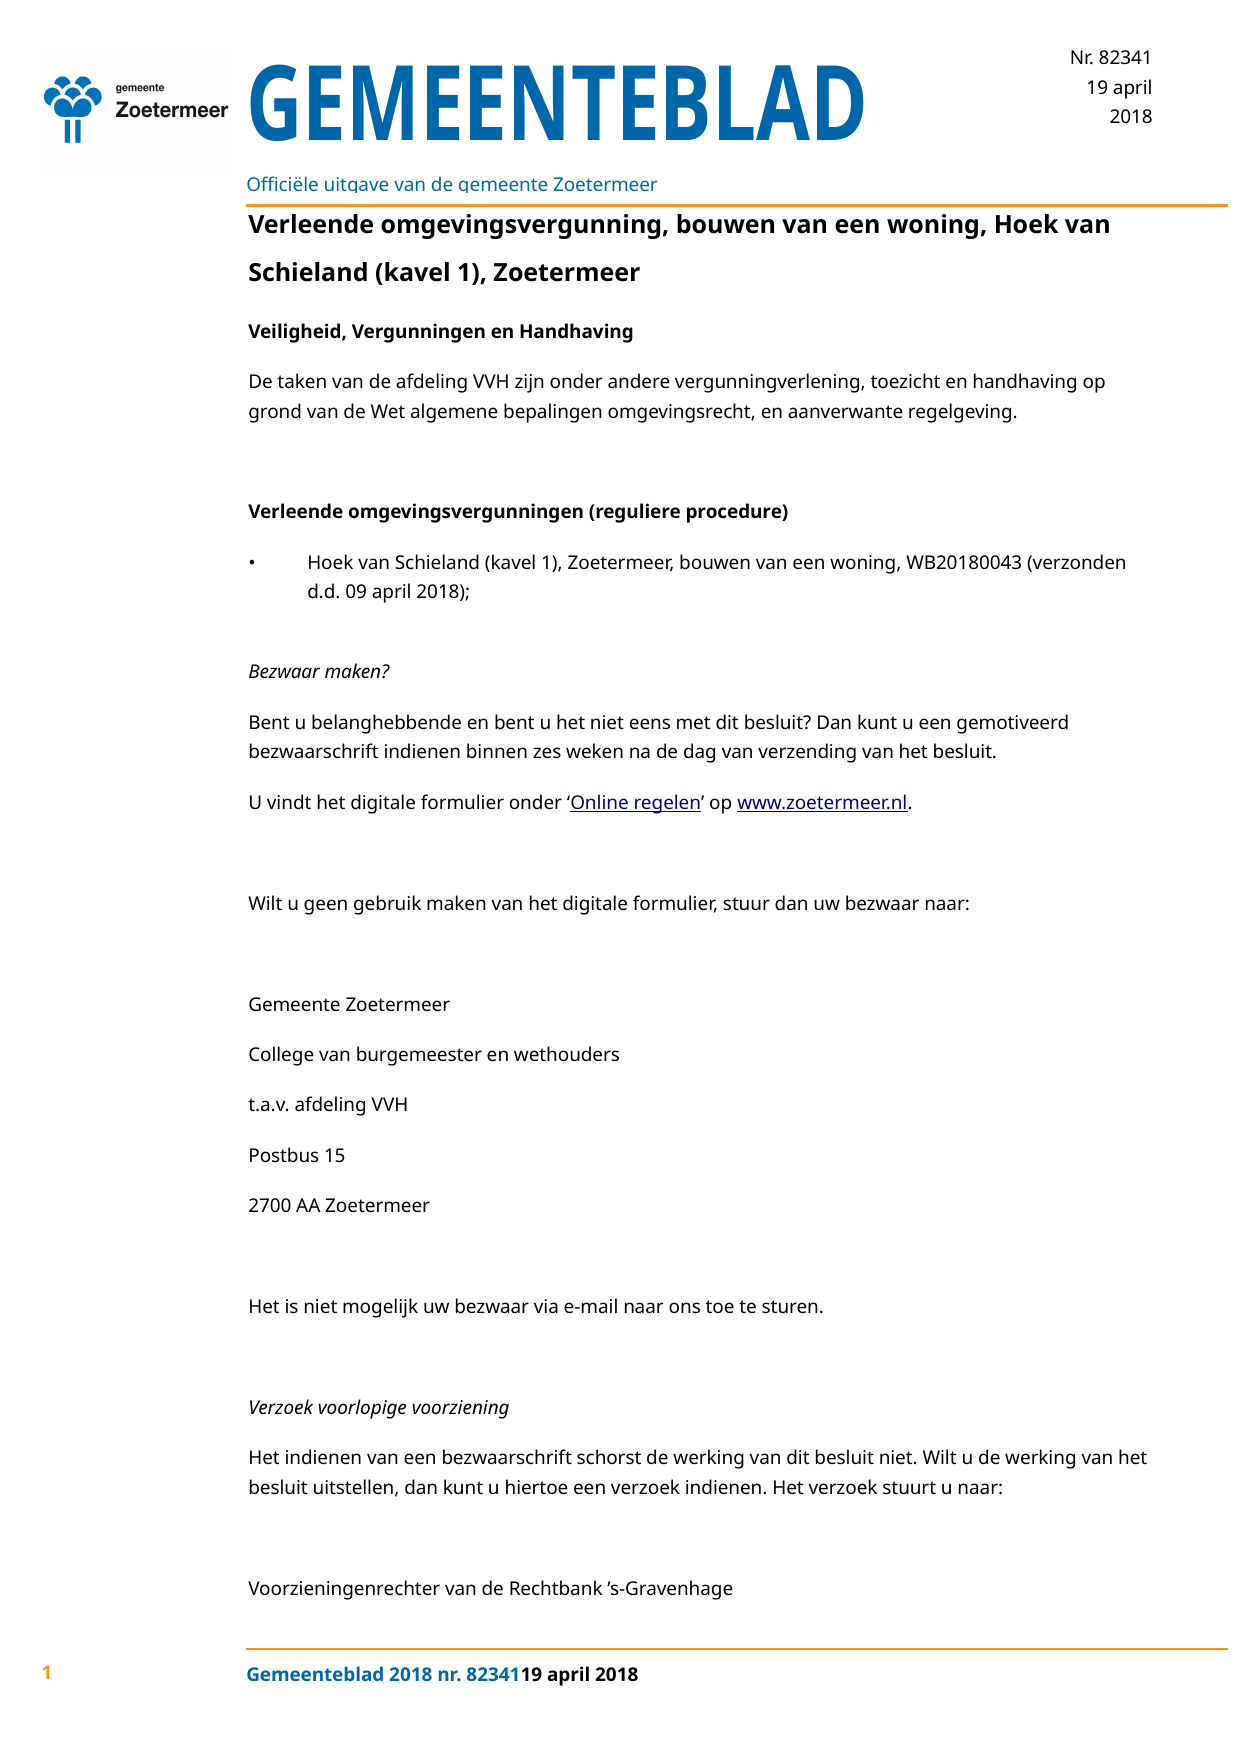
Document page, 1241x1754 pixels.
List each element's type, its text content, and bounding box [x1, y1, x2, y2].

text De taken van de afdeling VVH zijn onder andere vergunningverlening, toezicht en handhaving op grond van de Wet algemene bepalingen omgevingsrecht, en aanverwante regelgeving. [248, 368, 1152, 424]
list Hoek van Schieland (kavel 1), Zoetermeer, bouwen van een woning, WB20180043 (verzonden d.d. 09 april 2018); [248, 549, 1152, 604]
text Het is niet mogelijk uw bezwaar via e-mail naar ons toe te sturen. [248, 1293, 1152, 1319]
text Voorzieningenrechter van de Rechtbank ’s-Gravenhage [248, 1575, 1152, 1601]
text Verleende omgevingsvergunningen (reguliere procedure) [248, 499, 1152, 524]
text Bent u belanghebbende en bent u het niet eens met dit besluit? Dan kunt u een gemotiveerd bezwaarschrift indienen binnen zes weken na de dag van verzending van het besluit. [248, 709, 1152, 764]
text U vindt het digitale formulier onder ‘Online regelen’ op www.zoetermeer.nl. [248, 789, 1152, 815]
text Verzoek voorlopige voorziening [248, 1394, 1152, 1420]
text Gemeente Zoetermeer [248, 991, 1152, 1017]
text Veiligheid, Vergunningen en Handhaving [248, 318, 1152, 344]
text Postbus 15 [248, 1142, 1152, 1168]
text Bezwaar maken? [248, 659, 1152, 684]
text t.a.v. afdeling VVH [248, 1092, 1152, 1117]
text Het indienen van een bezwaarschrift schorst de werking van dit besluit niet. Wilt u de werking van het besluit uitstellen, dan kunt u hiertoe een verzoek indienen. Het verzoek stuurt u naar: [248, 1444, 1152, 1500]
text 2700 AA Zoetermeer [248, 1192, 1152, 1218]
picture [41, 47, 231, 172]
text Verleende omgevingsvergunning, bouwen van een woning, Hoek van Schieland (kavel 1), Zoetermeer [248, 207, 1152, 288]
text College van burgemeester en wethouders [248, 1041, 1152, 1067]
text Wilt u geen gebruik maken van het digitale formulier, stuur dan uw bezwaar naar: [248, 890, 1152, 916]
